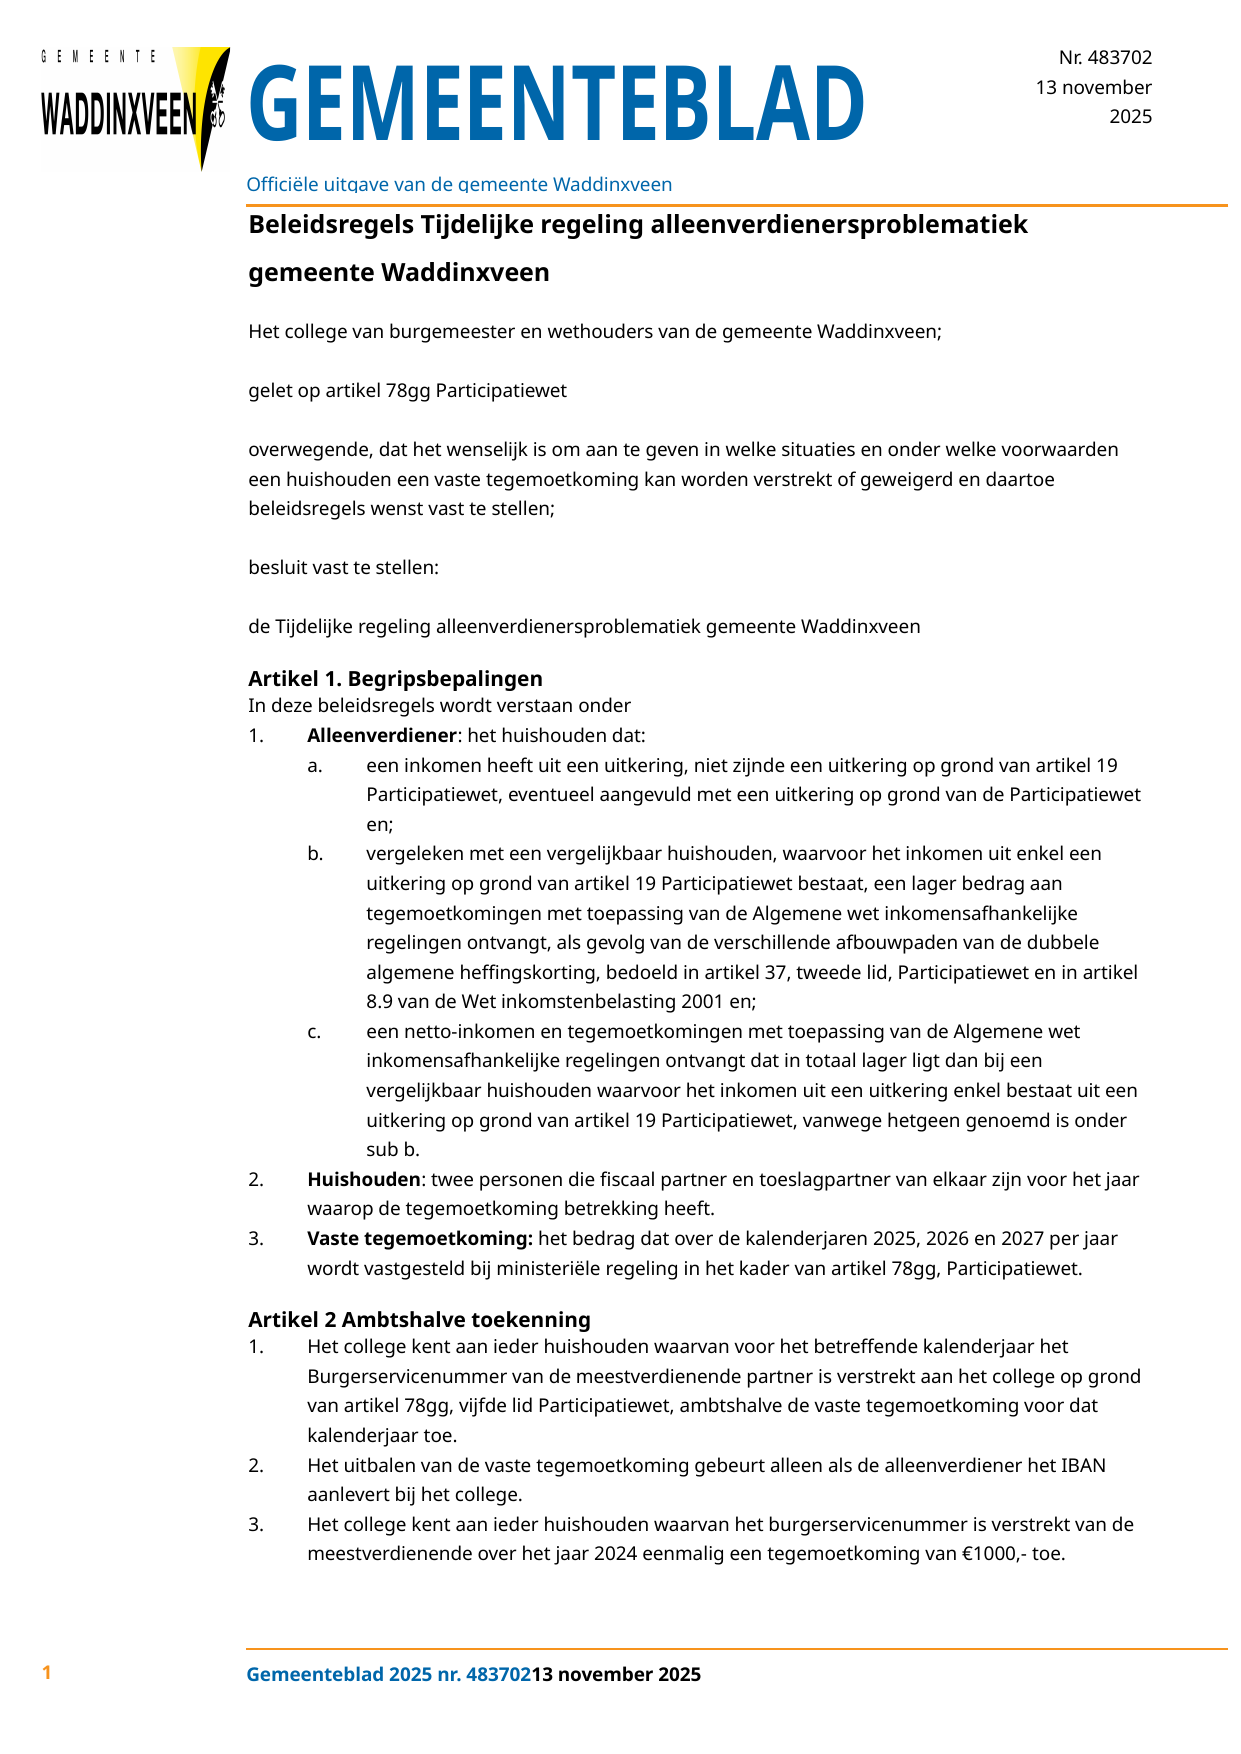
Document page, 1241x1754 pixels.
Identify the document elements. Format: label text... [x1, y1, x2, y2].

list Het college kent aan ieder huishouden waarvan het burgerservicenummer is verstrekt van de meestverdienende over het jaar 2024 eenmalig een tegemoetkoming van €1000,- toe. [248, 1511, 1152, 1566]
text Artikel 1. Begripsbepalingen [248, 664, 1152, 693]
list Het college kent aan ieder huishouden waarvan voor het betreffende kalenderjaar het Burgerservicenummer van de meestverdienende partner is verstrekt aan het college op grond van artikel 78gg, vijfde lid Participatiewet, ambtshalve de vaste tegemoetkoming voor dat kalenderjaar toe. [248, 1333, 1152, 1448]
text Het college van burgemeester en wethouders van de gemeente Waddinxveen; [248, 318, 1152, 344]
list vergeleken met een vergelijkbaar huishouden, waarvoor het inkomen uit enkel een uitkering op grond van artikel 19 Participatiewet bestaat, een lager bedrag aan tegemoetkomingen met toepassing van de Algemene wet inkomensafhankelijke regelingen ontvangt, als gevolg van de verschillende afbouwpaden van de dubbele algemene heffingskorting, bedoeld in artikel 37, tweede lid, Participatiewet en in artikel 8.9 van de Wet inkomstenbelasting 2001 en; [307, 841, 1152, 1014]
text besluit vast te stellen: [248, 554, 1152, 580]
text In deze beleidsregels wordt verstaan onder [248, 693, 1152, 718]
list een netto-inkomen en tegemoetkomingen met toepassing van de Algemene wet inkomensafhankelijke regelingen ontvangt dat in totaal lager ligt dan bij een vergelijkbaar huishouden waarvoor het inkomen uit een uitkering enkel bestaat uit een uitkering op grond van artikel 19 Participatiewet, vanwege hetgeen genoemd is onder sub b. [307, 1018, 1152, 1162]
list Vaste tegemoetkoming: het bedrag dat over de kalenderjaren 2025, 2026 en 2027 per jaar wordt vastgesteld bij ministeriële regeling in het kader van artikel 78gg, Participatiewet. [248, 1225, 1152, 1280]
text overwegende, dat het wenselijk is om aan te geven in welke situaties en onder welke voorwaarden een huishouden een vaste tegemoetkoming kan worden verstrekt of geweigerd en daartoe beleidsregels wenst vast te stellen; [248, 436, 1152, 521]
text de Tijdelijke regeling alleenverdienersproblematiek gemeente Waddinxveen [248, 614, 1152, 639]
text Beleidsregels Tijdelijke regeling alleenverdienersproblematiek gemeente Waddinxveen [248, 207, 1152, 288]
picture [41, 47, 231, 172]
list Huishouden: twee personen die fiscaal partner en toeslagpartner van elkaar zijn voor het jaar waarop de tegemoetkoming betrekking heeft. [248, 1166, 1152, 1221]
list Het uitbalen van de vaste tegemoetkoming gebeurt alleen als de alleenverdiener het IBAN aanlevert bij het college. [248, 1452, 1152, 1507]
text Artikel 2 Ambtshalve toekenning [248, 1305, 1152, 1333]
list Alleenverdiener: het huishouden dat: [248, 722, 1152, 748]
text gelet op artikel 78gg Participatiewet [248, 377, 1152, 403]
list een inkomen heeft uit een uitkering, niet zijnde een uitkering op grond van artikel 19 Participatiewet, eventueel aangevuld met een uitkering op grond van de Participatiewet en; [307, 752, 1152, 837]
